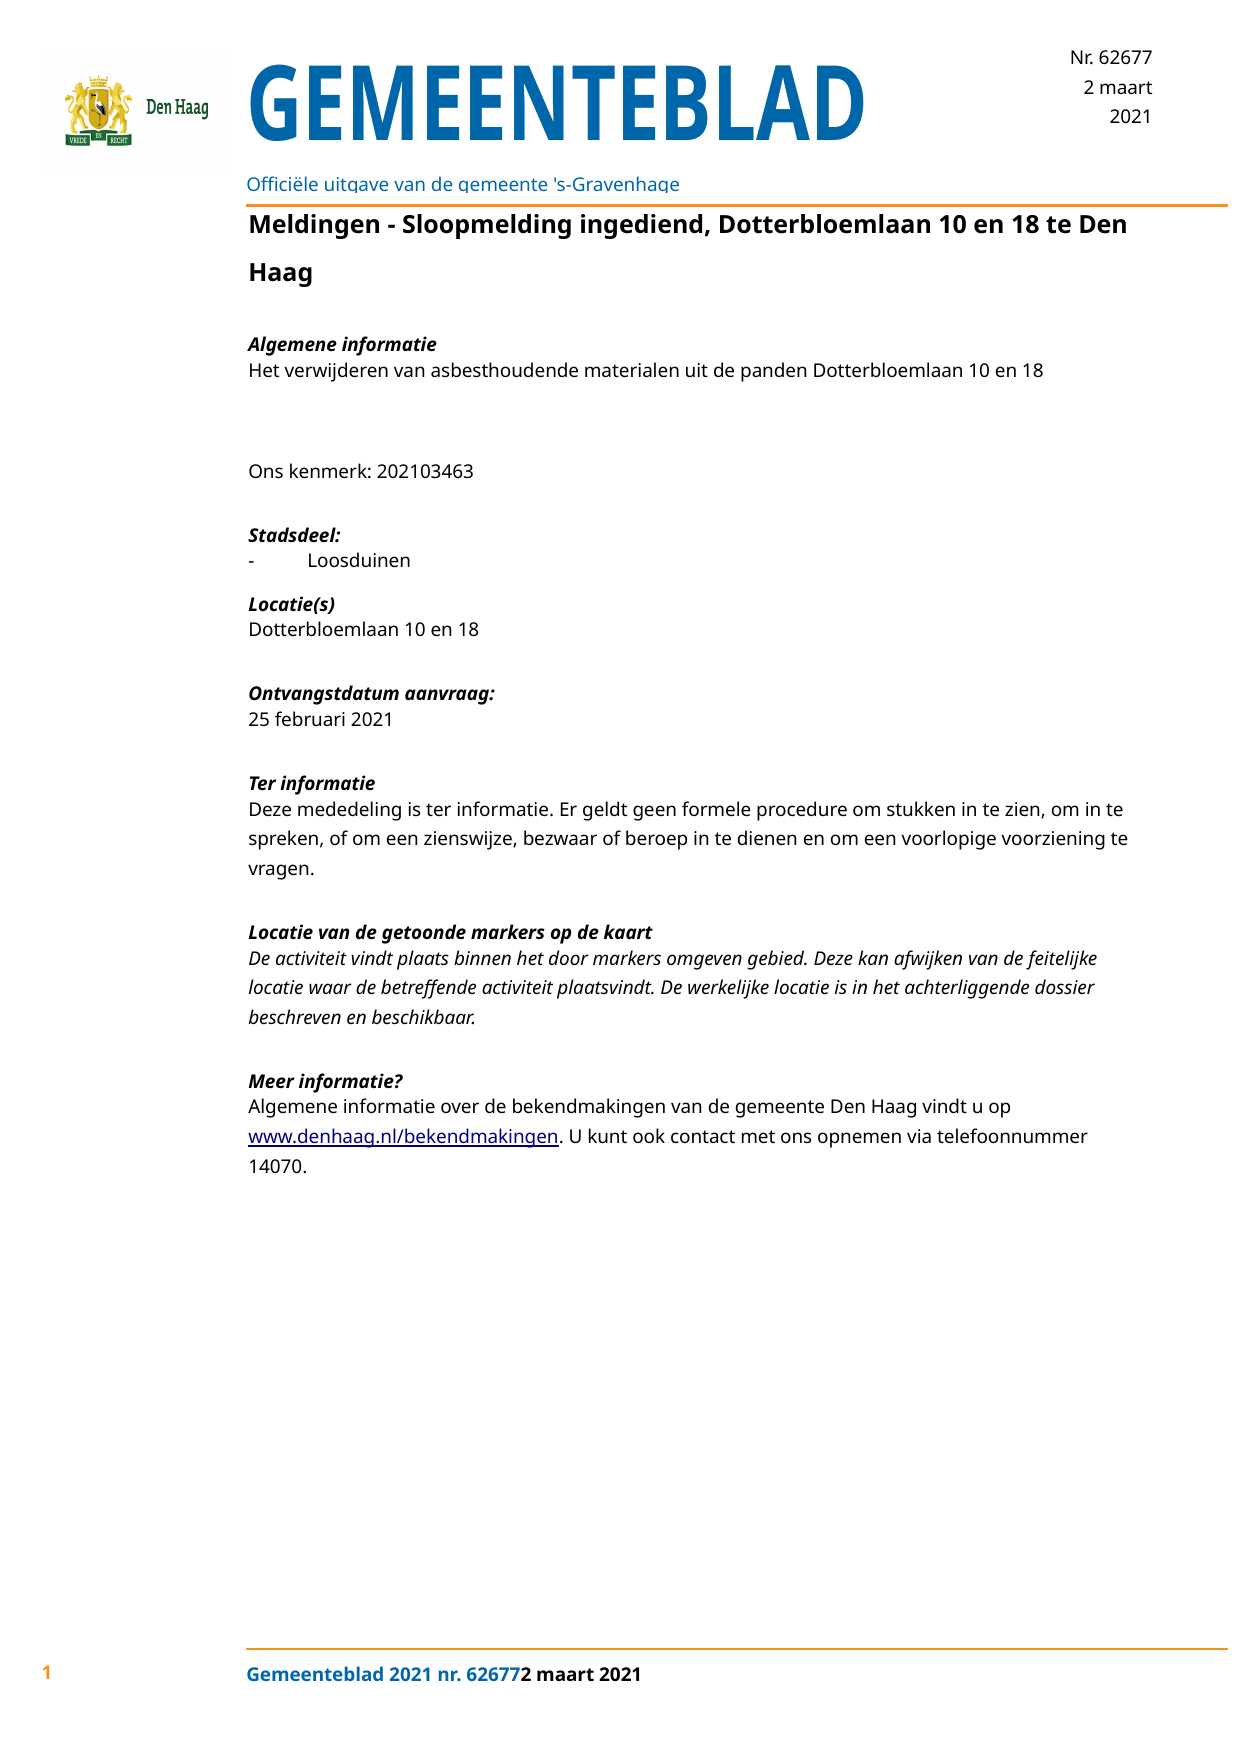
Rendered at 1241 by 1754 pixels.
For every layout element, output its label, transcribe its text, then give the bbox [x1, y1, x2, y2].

text Dotterbloemlaan 10 en 18 [248, 617, 1152, 642]
text Meer informatie? [248, 1068, 1152, 1094]
text De activiteit vindt plaats binnen het door markers omgeven gebied. Deze kan afwijken van de feitelijke locatie waar de betreffende activiteit plaatsvindt. De werkelijke locatie is in het achterliggende dossier beschreven en beschikbaar. [248, 945, 1152, 1030]
text 25 februari 2021 [248, 706, 1152, 732]
text Locatie van de getoonde markers op de kaart [248, 919, 1152, 945]
text Algemene informatie over de bekendmakingen van de gemeente Den Haag vindt u op www.denhaag.nl/bekendmakingen. U kunt ook contact met ons opnemen via telefoonnummer 14070. [248, 1094, 1152, 1178]
text Ontvangstdatum aanvraag: [248, 681, 1152, 706]
text Stadsdeel: [248, 522, 1152, 548]
text Het verwijderen van asbesthoudende materialen uit de panden Dotterbloemlaan 10 en 18 [248, 357, 1152, 383]
text Locatie(s) [248, 591, 1152, 617]
picture [41, 47, 231, 172]
text Ons kenmerk: 202103463 [248, 458, 1152, 484]
text Meldingen - Sloopmelding ingediend, Dotterbloemlaan 10 en 18 te Den Haag [248, 207, 1152, 288]
list Loosduinen [248, 548, 1152, 573]
text Algemene informatie [248, 331, 1152, 357]
text Ter informatie [248, 770, 1152, 796]
text Deze mededeling is ter informatie. Er geldt geen formele procedure om stukken in te zien, om in te spreken, of om een zienswijze, bezwaar of beroep in te dienen en om een voorlopige voorziening te vragen. [248, 796, 1152, 881]
